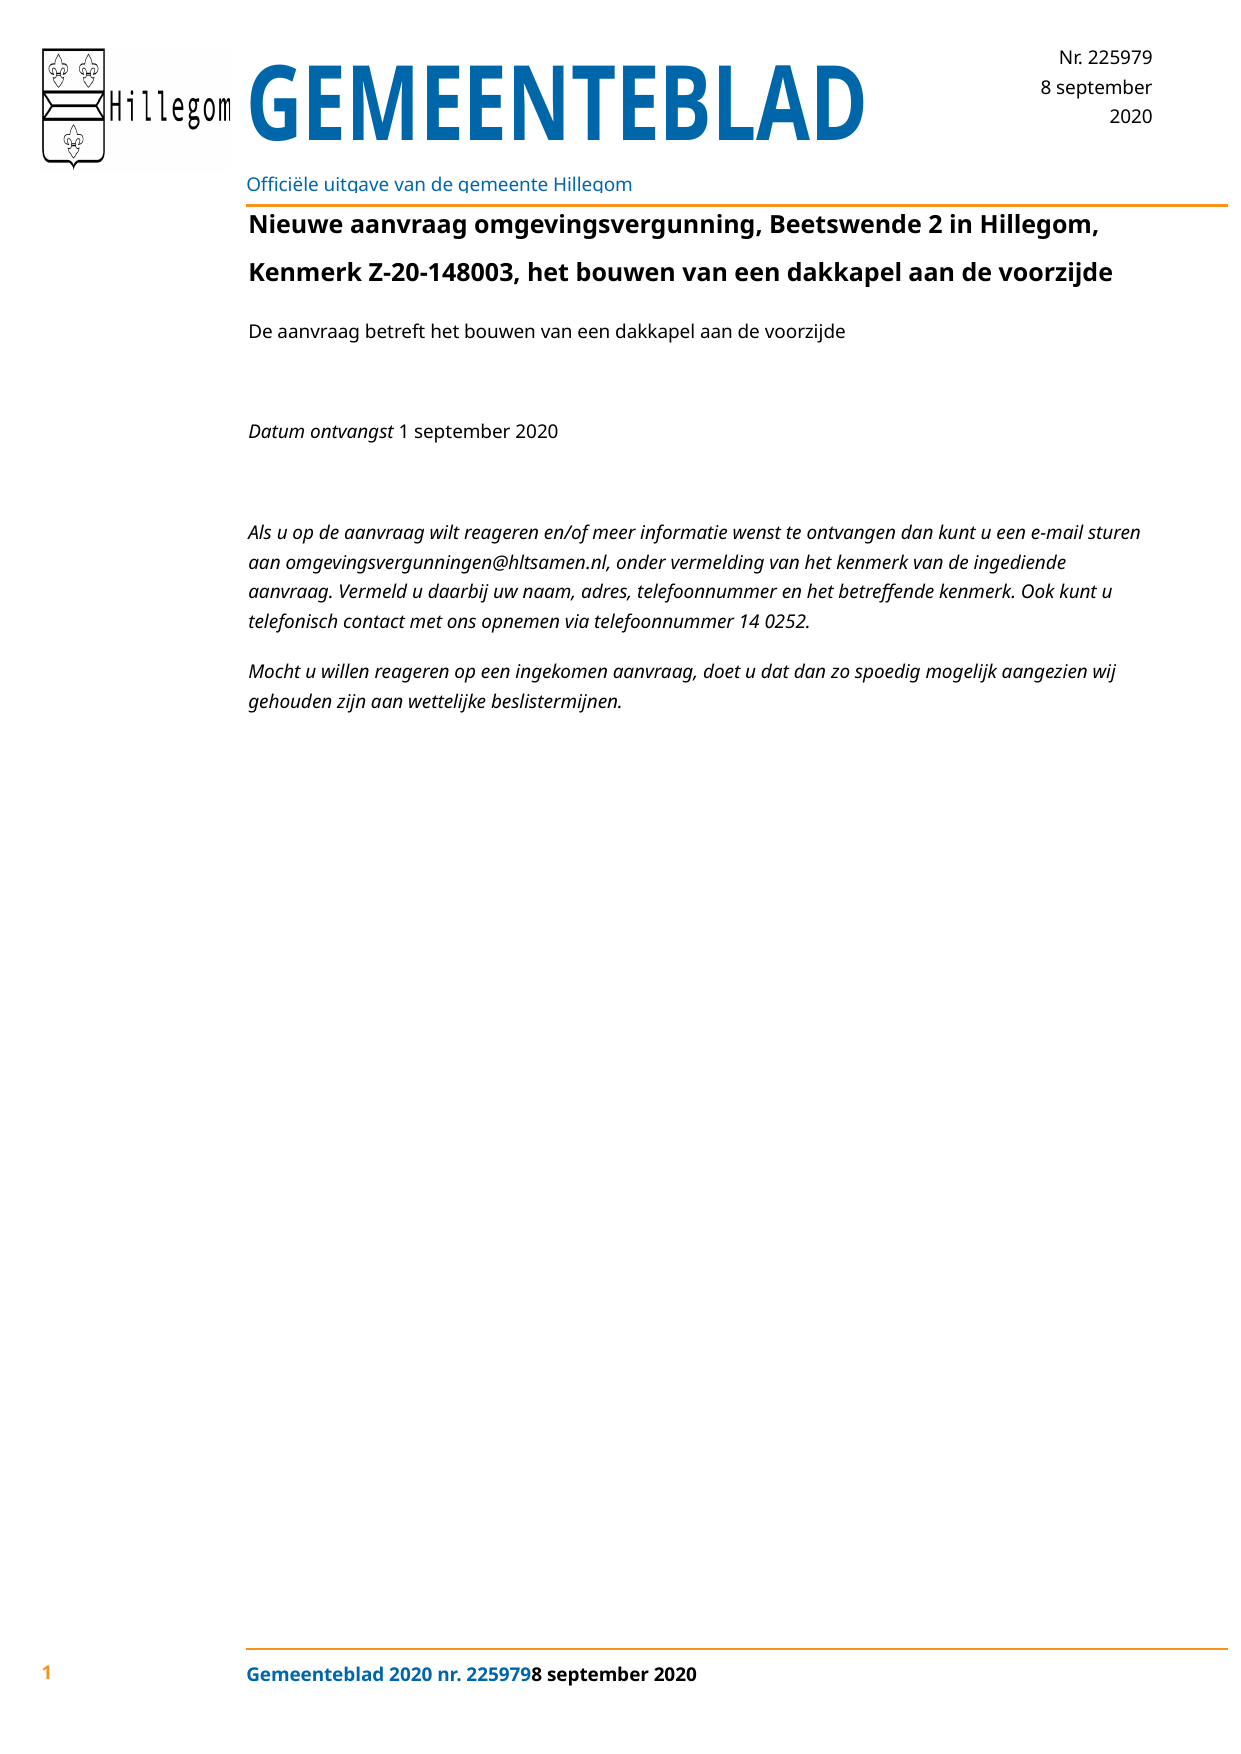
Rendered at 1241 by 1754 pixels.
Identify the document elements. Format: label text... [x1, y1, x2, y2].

text De aanvraag betreft het bouwen van een dakkapel aan de voorzijde [248, 318, 1152, 344]
text Nieuwe aanvraag omgevingsvergunning, Beetswende 2 in Hillegom, Kenmerk Z-20-148003, het bouwen van een dakkapel aan de voorzijde [248, 207, 1152, 288]
text Datum ontvangst 1 september 2020 [248, 419, 1152, 444]
picture [41, 47, 231, 172]
text Mocht u willen reageren op een ingekomen aanvraag, doet u dat dan zo spoedig mogelijk aangezien wij gehouden zijn aan wettelijke beslistermijnen. [248, 659, 1152, 714]
text Als u op de aanvraag wilt reageren en/of meer informatie wenst te ontvangen dan kunt u een e-mail sturen aan omgevingsvergunningen@hltsamen.nl, onder vermelding van het kenmerk van de ingediende aanvraag. Vermeld u daarbij uw naam, adres, telefoonnummer en het betreffende kenmerk. Ook kunt u telefonisch contact met ons opnemen via telefoonnummer 14 0252. [248, 519, 1152, 634]
